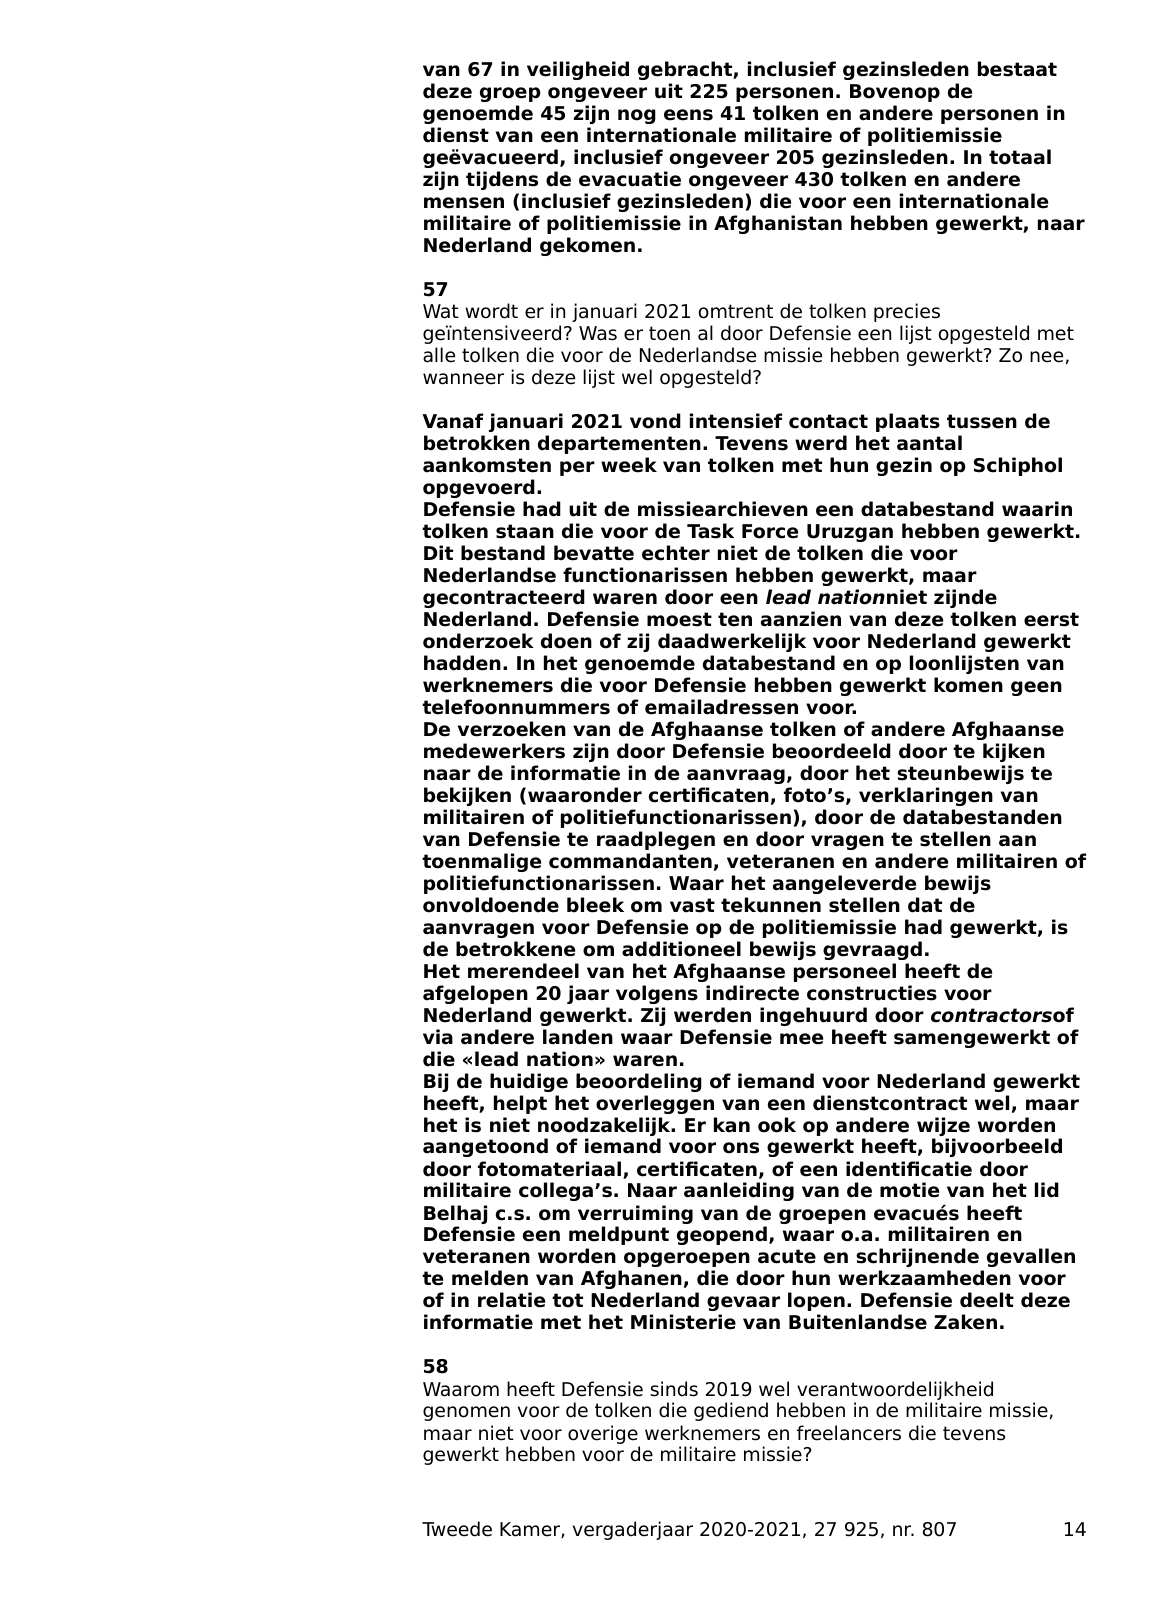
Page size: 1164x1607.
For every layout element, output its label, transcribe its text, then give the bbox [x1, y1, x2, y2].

text De verzoeken van de Afghaanse tolken of andere Afghaanse medewerkers zijn door Defensie beoordeeld door te kijken naar de informatie in de aanvraag, door het steunbewijs te bekijken (waaronder certificaten, foto’s, verklaringen van militairen of politiefunctionarissen), door de databestanden van Defensie te raadplegen en door vragen te stellen aan toenmalige commandanten, veteranen en andere militairen of politiefunctionarissen. Waar het aangeleverde bewijs onvoldoende bleek om vast tekunnen stellen dat de aanvragen voor Defensie op de politiemissie had gewerkt, is de betrokkene om additioneel bewijs gevraagd. [422, 719, 1087, 961]
text van 67 in veiligheid gebracht, inclusief gezinsleden bestaat deze groep ongeveer uit 225 personen. Bovenop de genoemde 45 zijn nog eens 41 tolken en andere personen in dienst van een internationale militaire of politiemissie geëvacueerd, inclusief ongeveer 205 gezinsleden. In totaal zijn tijdens de evacuatie ongeveer 430 tolken en andere mensen (inclusief gezinsleden) die voor een internationale militaire of politiemissie in Afghanistan hebben gewerkt, naar Nederland gekomen. [422, 59, 1087, 257]
text Vanaf januari 2021 vond intensief contact plaats tussen de betrokken departementen. Tevens werd het aantal aankomsten per week van tolken met hun gezin op Schiphol opgevoerd. [422, 411, 1087, 499]
text Het merendeel van het Afghaanse personeel heeft de afgelopen 20 jaar volgens indirecte constructies voor Nederland gewerkt. Zij werden ingehuurd door contractorsof via andere landen waar Defensie mee heeft samengewerkt of die «lead nation» waren. [422, 961, 1087, 1071]
text Waarom heeft Defensie sinds 2019 wel verantwoordelijkheid genomen voor de tolken die gediend hebben in de militaire missie, maar niet voor overige werknemers en freelancers die tevens gewerkt hebben voor de militaire missie? [422, 1378, 1087, 1466]
text 58 [422, 1356, 1087, 1378]
text Defensie had uit de missiearchieven een databestand waarin tolken staan die voor de Task Force Uruzgan hebben gewerkt. Dit bestand bevatte echter niet de tolken die voor Nederlandse functionarissen hebben gewerkt, maar gecontracteerd waren door een lead nationniet zijnde Nederland. Defensie moest ten aanzien van deze tolken eerst onderzoek doen of zij daadwerkelijk voor Nederland gewerkt hadden. In het genoemde databestand en op loonlijsten van werknemers die voor Defensie hebben gewerkt komen geen telefoonnummers of emailadressen voor. [422, 499, 1087, 719]
text 57 [422, 279, 1087, 301]
text Wat wordt er in januari 2021 omtrent de tolken precies geïntensiveerd? Was er toen al door Defensie een lijst opgesteld met alle tolken die voor de Nederlandse missie hebben gewerkt? Zo nee, wanneer is deze lijst wel opgesteld? [422, 301, 1087, 389]
text Bij de huidige beoordeling of iemand voor Nederland gewerkt heeft, helpt het overleggen van een dienstcontract wel, maar het is niet noodzakelijk. Er kan ook op andere wijze worden aangetoond of iemand voor ons gewerkt heeft, bijvoorbeeld door fotomateriaal, certificaten, of een identificatie door militaire collega’s. Naar aanleiding van de motie van het lid Belhaj c.s. om verruiming van de groepen evacués heeft Defensie een meldpunt geopend, waar o.a. militairen en veteranen worden opgeroepen acute en schrijnende gevallen te melden van Afghanen, die door hun werkzaamheden voor of in relatie tot Nederland gevaar lopen. Defensie deelt deze informatie met het Ministerie van Buitenlandse Zaken. [422, 1071, 1087, 1334]
